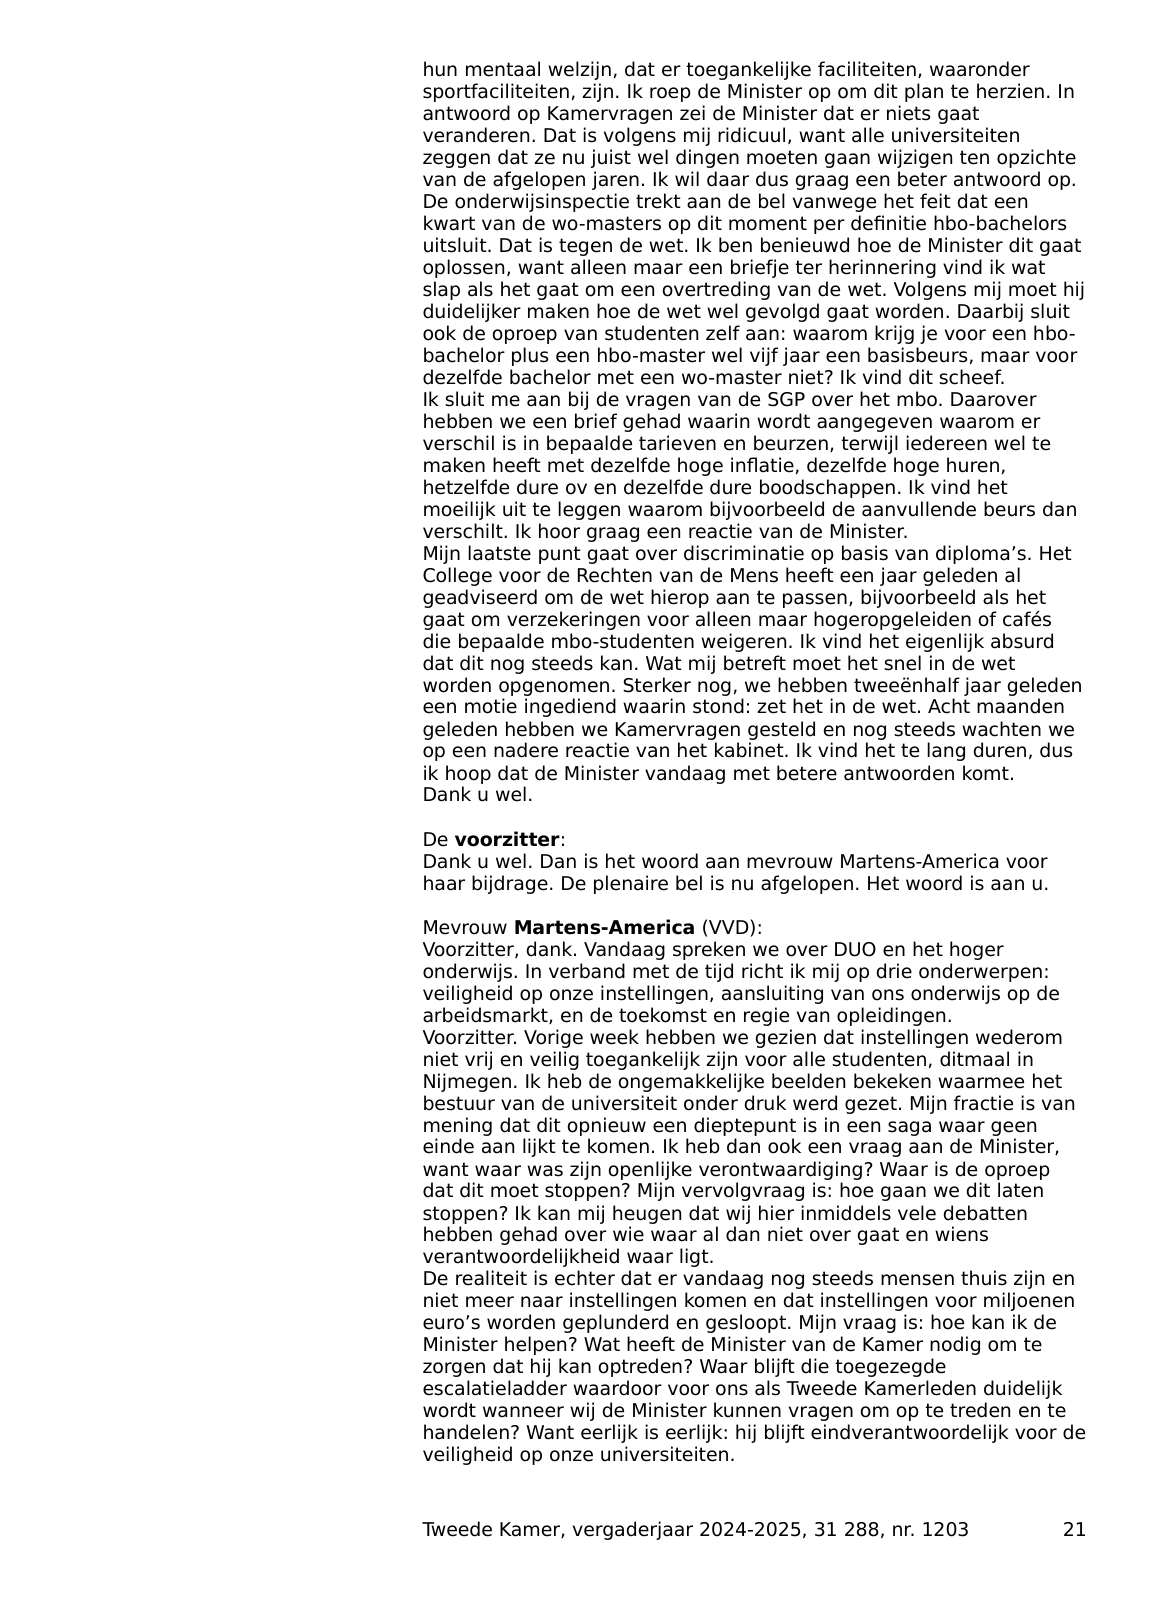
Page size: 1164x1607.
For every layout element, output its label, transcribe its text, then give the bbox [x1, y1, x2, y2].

text Dank u wel. Dan is het woord aan mevrouw Martens-America voor haar bijdrage. De plenaire bel is nu afgelopen. Het woord is aan u. [422, 851, 1087, 894]
text De onderwijsinspectie trekt aan de bel vanwege het feit dat een kwart van de wo-masters op dit moment per definitie hbo-bachelors uitsluit. Dat is tegen de wet. Ik ben benieuwd hoe de Minister dit gaat oplossen, want alleen maar een briefje ter herinnering vind ik wat slap als het gaat om een overtreding van de wet. Volgens mij moet hij duidelijker maken hoe de wet wel gevolgd gaat worden. Daarbij sluit ook de oproep van studenten zelf aan: waarom krijg je voor een hbo-bachelor plus een hbo-master wel vijf jaar een basisbeurs, maar voor dezelfde bachelor met een wo-master niet? Ik vind dit scheef. [422, 191, 1087, 389]
text Mevrouw Martens-America (VVD): [422, 917, 1087, 939]
text De voorzitter: [422, 828, 1087, 851]
text De realiteit is echter dat er vandaag nog steeds mensen thuis zijn en niet meer naar instellingen komen en dat instellingen voor miljoenen euro’s worden geplunderd en gesloopt. Mijn vraag is: hoe kan ik de Minister helpen? Wat heeft de Minister van de Kamer nodig om te zorgen dat hij kan optreden? Waar blijft die toegezegde escalatieladder waardoor voor ons als Tweede Kamerleden duidelijk wordt wanneer wij de Minister kunnen vragen om op te treden en te handelen? Want eerlijk is eerlijk: hij blijft eindverantwoordelijk voor de veiligheid op onze universiteiten. [422, 1268, 1087, 1466]
text Ik sluit me aan bij de vragen van de SGP over het mbo. Daarover hebben we een brief gehad waarin wordt aangegeven waarom er verschil is in bepaalde tarieven en beurzen, terwijl iedereen wel te maken heeft met dezelfde hoge inflatie, dezelfde hoge huren, hetzelfde dure ov en dezelfde dure boodschappen. Ik vind het moeilijk uit te leggen waarom bijvoorbeeld de aanvullende beurs dan verschilt. Ik hoor graag een reactie van de Minister. [422, 389, 1087, 543]
text Dank u wel. [422, 784, 1087, 806]
text Voorzitter, dank. Vandaag spreken we over DUO en het hoger onderwijs. In verband met de tijd richt ik mij op drie onderwerpen: veiligheid op onze instellingen, aansluiting van ons onderwijs op de arbeidsmarkt, en de toekomst en regie van opleidingen. [422, 939, 1087, 1027]
text Mijn laatste punt gaat over discriminatie op basis van diploma’s. Het College voor de Rechten van de Mens heeft een jaar geleden al geadviseerd om de wet hierop aan te passen, bijvoorbeeld als het gaat om verzekeringen voor alleen maar hogeropgeleiden of cafés die bepaalde mbo-studenten weigeren. Ik vind het eigenlijk absurd dat dit nog steeds kan. Wat mij betreft moet het snel in de wet worden opgenomen. Sterker nog, we hebben tweeënhalf jaar geleden een motie ingediend waarin stond: zet het in de wet. Acht maanden geleden hebben we Kamervragen gesteld en nog steeds wachten we op een nadere reactie van het kabinet. Ik vind het te lang duren, dus ik hoop dat de Minister vandaag met betere antwoorden komt. [422, 543, 1087, 784]
text hun mentaal welzijn, dat er toegankelijke faciliteiten, waaronder sportfaciliteiten, zijn. Ik roep de Minister op om dit plan te herzien. In antwoord op Kamervragen zei de Minister dat er niets gaat veranderen. Dat is volgens mij ridicuul, want alle universiteiten zeggen dat ze nu juist wel dingen moeten gaan wijzigen ten opzichte van de afgelopen jaren. Ik wil daar dus graag een beter antwoord op. [422, 59, 1087, 191]
text Voorzitter. Vorige week hebben we gezien dat instellingen wederom niet vrij en veilig toegankelijk zijn voor alle studenten, ditmaal in Nijmegen. Ik heb de ongemakkelijke beelden bekeken waarmee het bestuur van de universiteit onder druk werd gezet. Mijn fractie is van mening dat dit opnieuw een dieptepunt is in een saga waar geen einde aan lijkt te komen. Ik heb dan ook een vraag aan de Minister, want waar was zijn openlijke verontwaardiging? Waar is de oproep dat dit moet stoppen? Mijn vervolgvraag is: hoe gaan we dit laten stoppen? Ik kan mij heugen dat wij hier inmiddels vele debatten hebben gehad over wie waar al dan niet over gaat en wiens verantwoordelijkheid waar ligt. [422, 1027, 1087, 1268]
